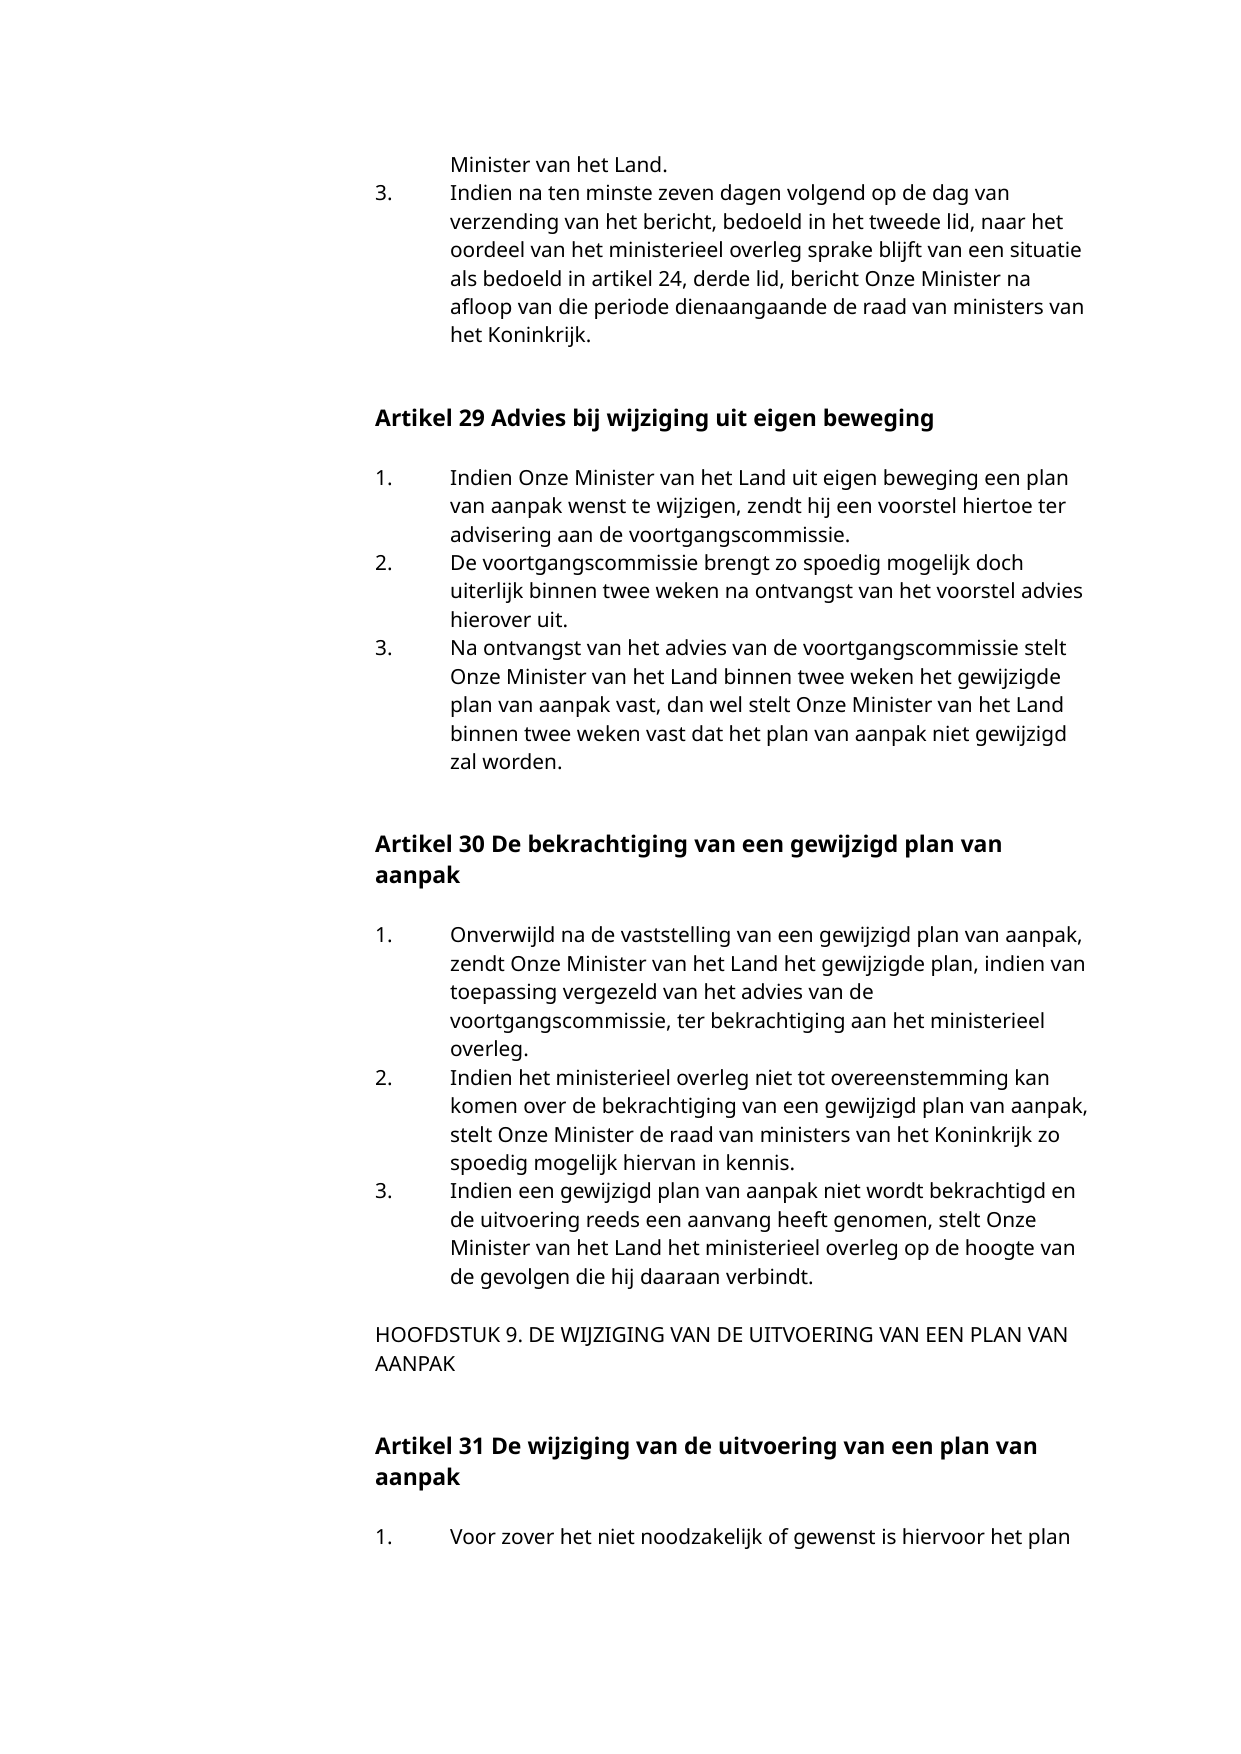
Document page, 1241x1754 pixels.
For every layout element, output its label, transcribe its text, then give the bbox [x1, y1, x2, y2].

list Onverwijld na de vaststelling van een gewijzigd plan van aanpak, zendt Onze Minister van het Land het gewijzigde plan, indien van toepassing vergezeld van het advies van de voortgangscommissie, ter bekrachtiging aan het ministerieel overleg. [375, 921, 1090, 1063]
list Indien het ministerieel overleg niet tot overeenstemming kan komen over de bekrachtiging van een gewijzigd plan van aanpak, stelt Onze Minister de raad van ministers van het Koninkrijk zo spoedig mogelijk hiervan in kennis. [375, 1063, 1090, 1177]
list Indien een gewijzigd plan van aanpak niet wordt bekrachtigd en de uitvoering reeds een aanvang heeft genomen, stelt Onze Minister van het Land het ministerieel overleg op de hoogte van de gevolgen die hij daaraan verbindt. [375, 1177, 1090, 1290]
subtitle Artikel 31 De wijziging van de uitvoering van een plan van aanpak [375, 1430, 1090, 1492]
list Minister van het Land. [375, 150, 1090, 178]
list Na ontvangst van het advies van de voortgangscommissie stelt Onze Minister van het Land binnen twee weken het gewijzigde plan van aanpak vast, dan wel stelt Onze Minister van het Land binnen twee weken vast dat het plan van aanpak niet gewijzigd zal worden. [375, 633, 1090, 776]
list Indien na ten minste zeven dagen volgend op de dag van verzending van het bericht, bedoeld in het tweede lid, naar het oordeel van het ministerieel overleg sprake blijft van een situatie als bedoeld in artikel 24, derde lid, bericht Onze Minister na afloop van die periode dienaangaande de raad van ministers van het Koninkrijk. [375, 178, 1090, 349]
list Voor zover het niet noodzakelijk of gewenst is hiervoor het plan [375, 1522, 1090, 1551]
subtitle HOOFDSTUK 9. DE WIJZIGING VAN DE UITVOERING VAN EEN PLAN VAN AANPAK [375, 1320, 1090, 1377]
list De voortgangscommissie brengt zo spoedig mogelijk doch uiterlijk binnen twee weken na ontvangst van het voorstel advies hierover uit. [375, 548, 1090, 633]
list Indien Onze Minister van het Land uit eigen beweging een plan van aanpak wenst te wijzigen, zendt hij een voorstel hiertoe ter advisering aan de voortgangscommissie. [375, 463, 1090, 548]
subtitle Artikel 29 Advies bij wijziging uit eigen beweging [375, 402, 1090, 433]
subtitle Artikel 30 De bekrachtiging van een gewijzigd plan van aanpak [375, 828, 1090, 891]
